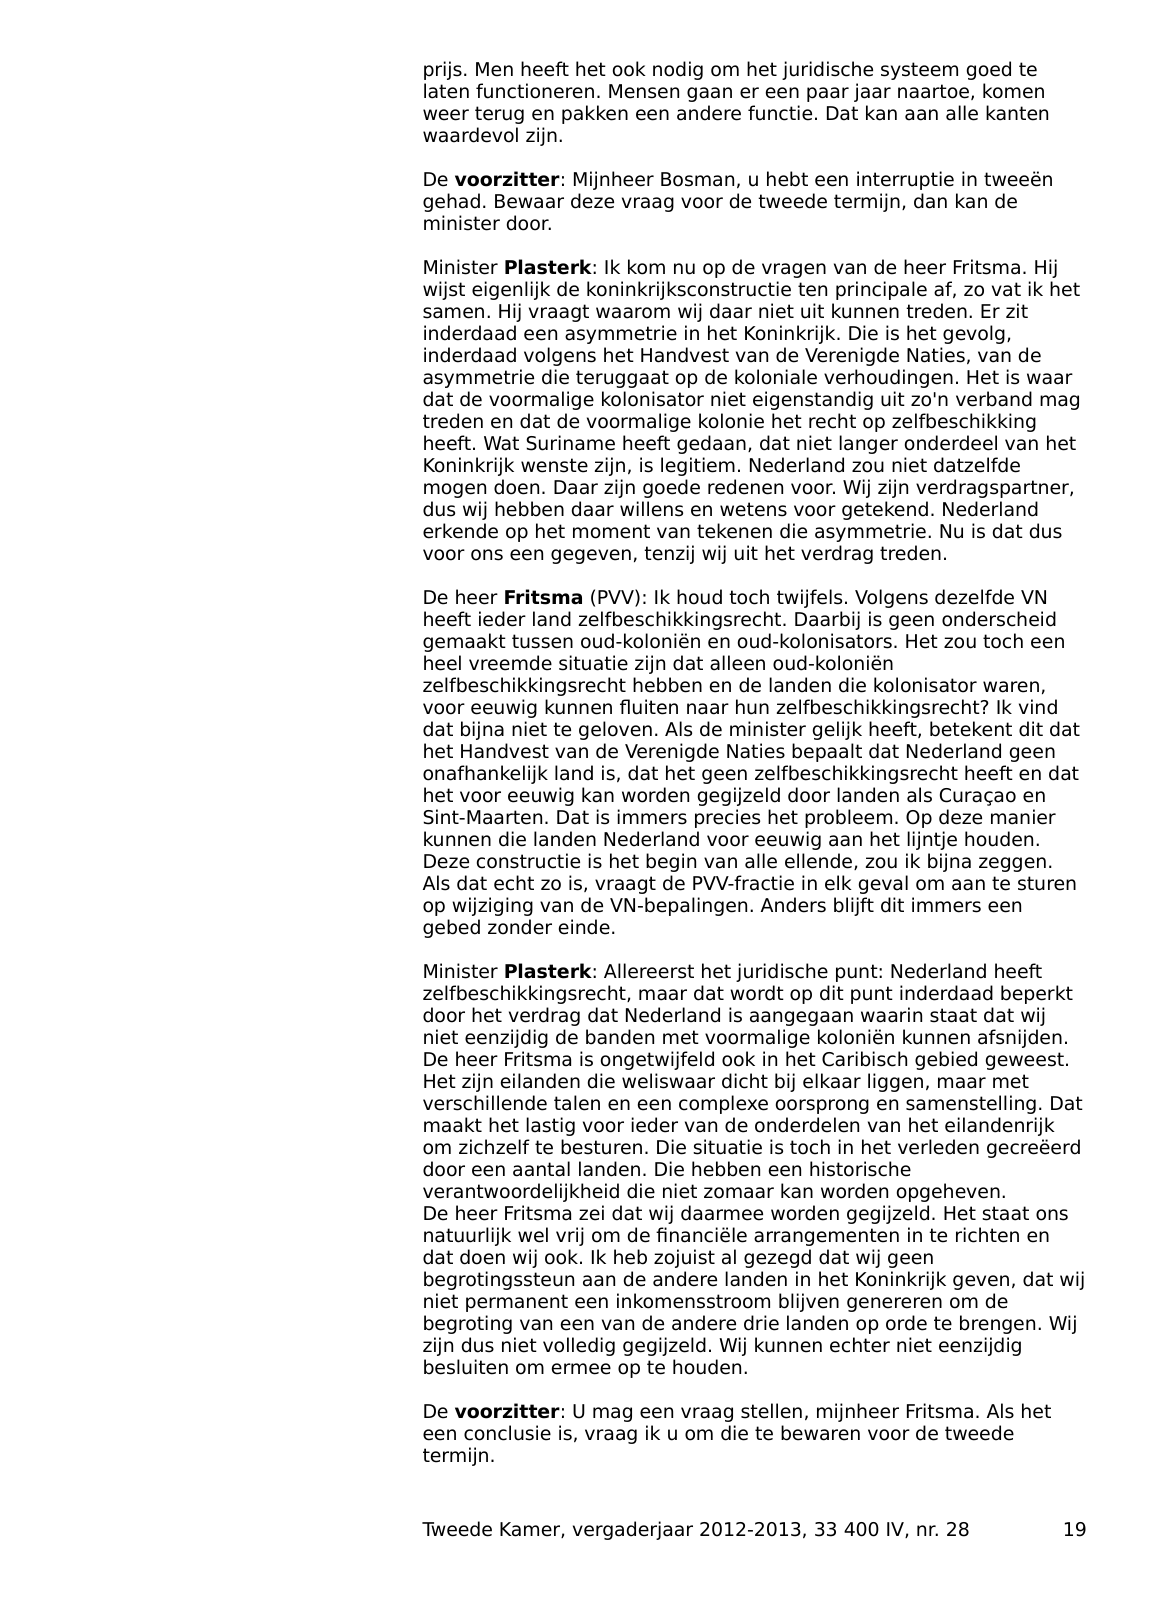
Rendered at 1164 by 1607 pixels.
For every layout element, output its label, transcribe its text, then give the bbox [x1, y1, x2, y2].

text De voorzitter: U mag een vraag stellen, mijnheer Fritsma. Als het een conclusie is, vraag ik u om die te bewaren voor de tweede termijn. [422, 1401, 1087, 1467]
text Minister Plasterk: Allereerst het juridische punt: Nederland heeft zelfbeschikkingsrecht, maar dat wordt op dit punt inderdaad beperkt door het verdrag dat Nederland is aangegaan waarin staat dat wij niet eenzijdig de banden met voormalige koloniën kunnen afsnijden. De heer Fritsma is ongetwijfeld ook in het Caribisch gebied geweest. Het zijn eilanden die weliswaar dicht bij elkaar liggen, maar met verschillende talen en een complexe oorsprong en samenstelling. Dat maakt het lastig voor ieder van de onderdelen van het eilandenrijk om zichzelf te besturen. Die situatie is toch in het verleden gecreëerd door een aantal landen. Die hebben een historische verantwoordelijkheid die niet zomaar kan worden opgeheven. [422, 961, 1087, 1203]
text prijs. Men heeft het ook nodig om het juridische systeem goed te laten functioneren. Mensen gaan er een paar jaar naartoe, komen weer terug en pakken een andere functie. Dat kan aan alle kanten waardevol zijn. [422, 59, 1087, 147]
text De heer Fritsma (PVV): Ik houd toch twijfels. Volgens dezelfde VN heeft ieder land zelfbeschikkingsrecht. Daarbij is geen onderscheid gemaakt tussen oud-koloniën en oud-kolonisators. Het zou toch een heel vreemde situatie zijn dat alleen oud-koloniën zelfbeschikkingsrecht hebben en de landen die kolonisator waren, voor eeuwig kunnen fluiten naar hun zelfbeschikkingsrecht? Ik vind dat bijna niet te geloven. Als de minister gelijk heeft, betekent dit dat het Handvest van de Verenigde Naties bepaalt dat Nederland geen onafhankelijk land is, dat het geen zelfbeschikkingsrecht heeft en dat het voor eeuwig kan worden gegijzeld door landen als Curaçao en Sint-Maarten. Dat is immers precies het probleem. Op deze manier kunnen die landen Nederland voor eeuwig aan het lijntje houden. Deze constructie is het begin van alle ellende, zou ik bijna zeggen. Als dat echt zo is, vraagt de PVV-fractie in elk geval om aan te sturen op wijziging van de VN-bepalingen. Anders blijft dit immers een gebed zonder einde. [422, 587, 1087, 939]
text Minister Plasterk: Ik kom nu op de vragen van de heer Fritsma. Hij wijst eigenlijk de koninkrijksconstructie ten principale af, zo vat ik het samen. Hij vraagt waarom wij daar niet uit kunnen treden. Er zit inderdaad een asymmetrie in het Koninkrijk. Die is het gevolg, inderdaad volgens het Handvest van de Verenigde Naties, van de asymmetrie die teruggaat op de koloniale verhoudingen. Het is waar dat de voormalige kolonisator niet eigenstandig uit zo'n verband mag treden en dat de voormalige kolonie het recht op zelfbeschikking heeft. Wat Suriname heeft gedaan, dat niet langer onderdeel van het Koninkrijk wenste zijn, is legitiem. Nederland zou niet datzelfde mogen doen. Daar zijn goede redenen voor. Wij zijn verdragspartner, dus wij hebben daar willens en wetens voor getekend. Nederland erkende op het moment van tekenen die asymmetrie. Nu is dat dus voor ons een gegeven, tenzij wij uit het verdrag treden. [422, 257, 1087, 565]
text De heer Fritsma zei dat wij daarmee worden gegijzeld. Het staat ons natuurlijk wel vrij om de financiële arrangementen in te richten en dat doen wij ook. Ik heb zojuist al gezegd dat wij geen begrotingssteun aan de andere landen in het Koninkrijk geven, dat wij niet permanent een inkomensstroom blijven genereren om de begroting van een van de andere drie landen op orde te brengen. Wij zijn dus niet volledig gegijzeld. Wij kunnen echter niet eenzijdig besluiten om ermee op te houden. [422, 1203, 1087, 1379]
text De voorzitter: Mijnheer Bosman, u hebt een interruptie in tweeën gehad. Bewaar deze vraag voor de tweede termijn, dan kan de minister door. [422, 169, 1087, 235]
